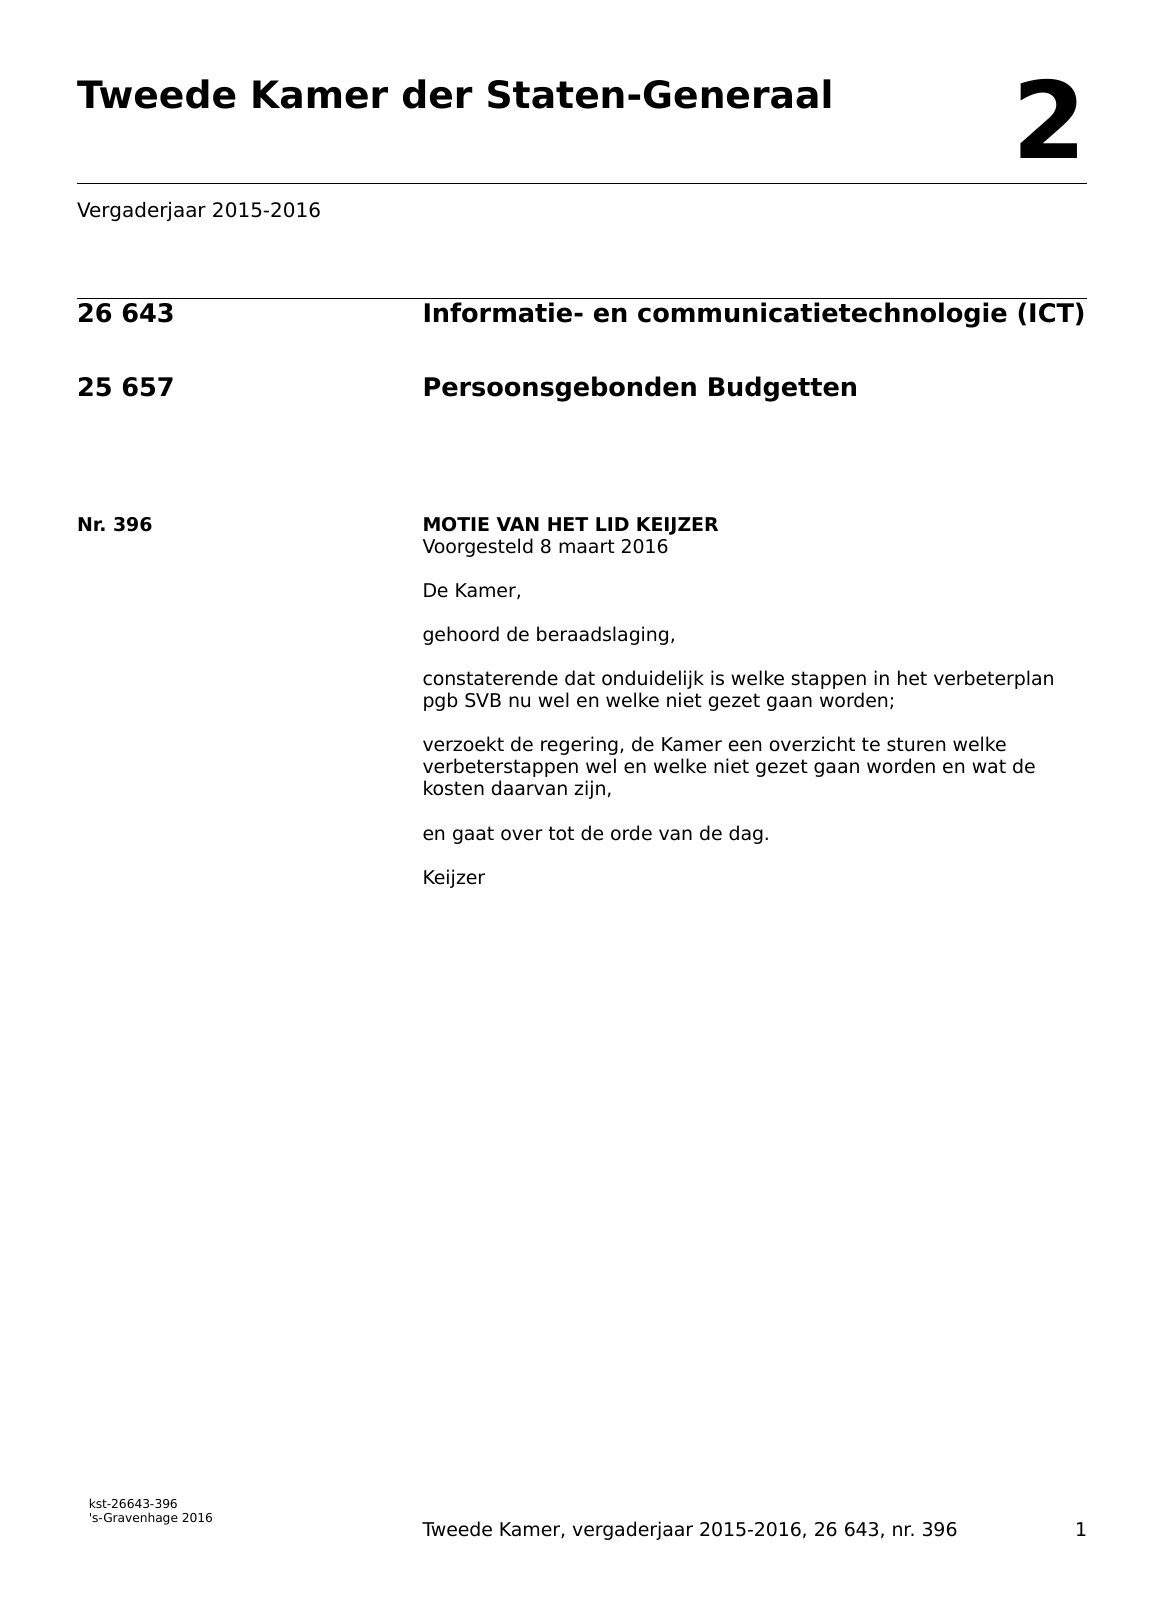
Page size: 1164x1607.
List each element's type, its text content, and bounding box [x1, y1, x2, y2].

subtitle 26 643 Informatie- en communicatietechnologie (ICT) [77, 299, 1087, 329]
text constaterende dat onduidelijk is welke stappen in het verbeterplan pgb SVB nu wel en welke niet gezet gaan worden; [422, 668, 1087, 712]
subtitle 25 657 Persoonsgebonden Budgetten [77, 373, 1087, 403]
text Keijzer [422, 867, 1087, 889]
subtitle Nr. 396 MOTIE VAN HET LID KEIJZER [77, 514, 1087, 536]
table_header 2 [886, 59, 1087, 183]
table_cell Vergaderjaar 2015-2016 [77, 184, 1087, 298]
text verzoekt de regering, de Kamer een overzicht te sturen welke verbeterstappen wel en welke niet gezet gaan worden en wat de kosten daarvan zijn, [422, 734, 1087, 800]
text Voorgesteld 8 maart 2016 [422, 536, 1087, 558]
text 's-Gravenhage 2016 [88, 1511, 323, 1525]
text en gaat over tot de orde van de dag. [422, 822, 1087, 844]
text kst-26643-396 [88, 1497, 323, 1511]
text gehoord de beraadslaging, [422, 624, 1087, 646]
text De Kamer, [422, 580, 1087, 602]
table_header Tweede Kamer der Staten-Generaal [77, 59, 886, 183]
